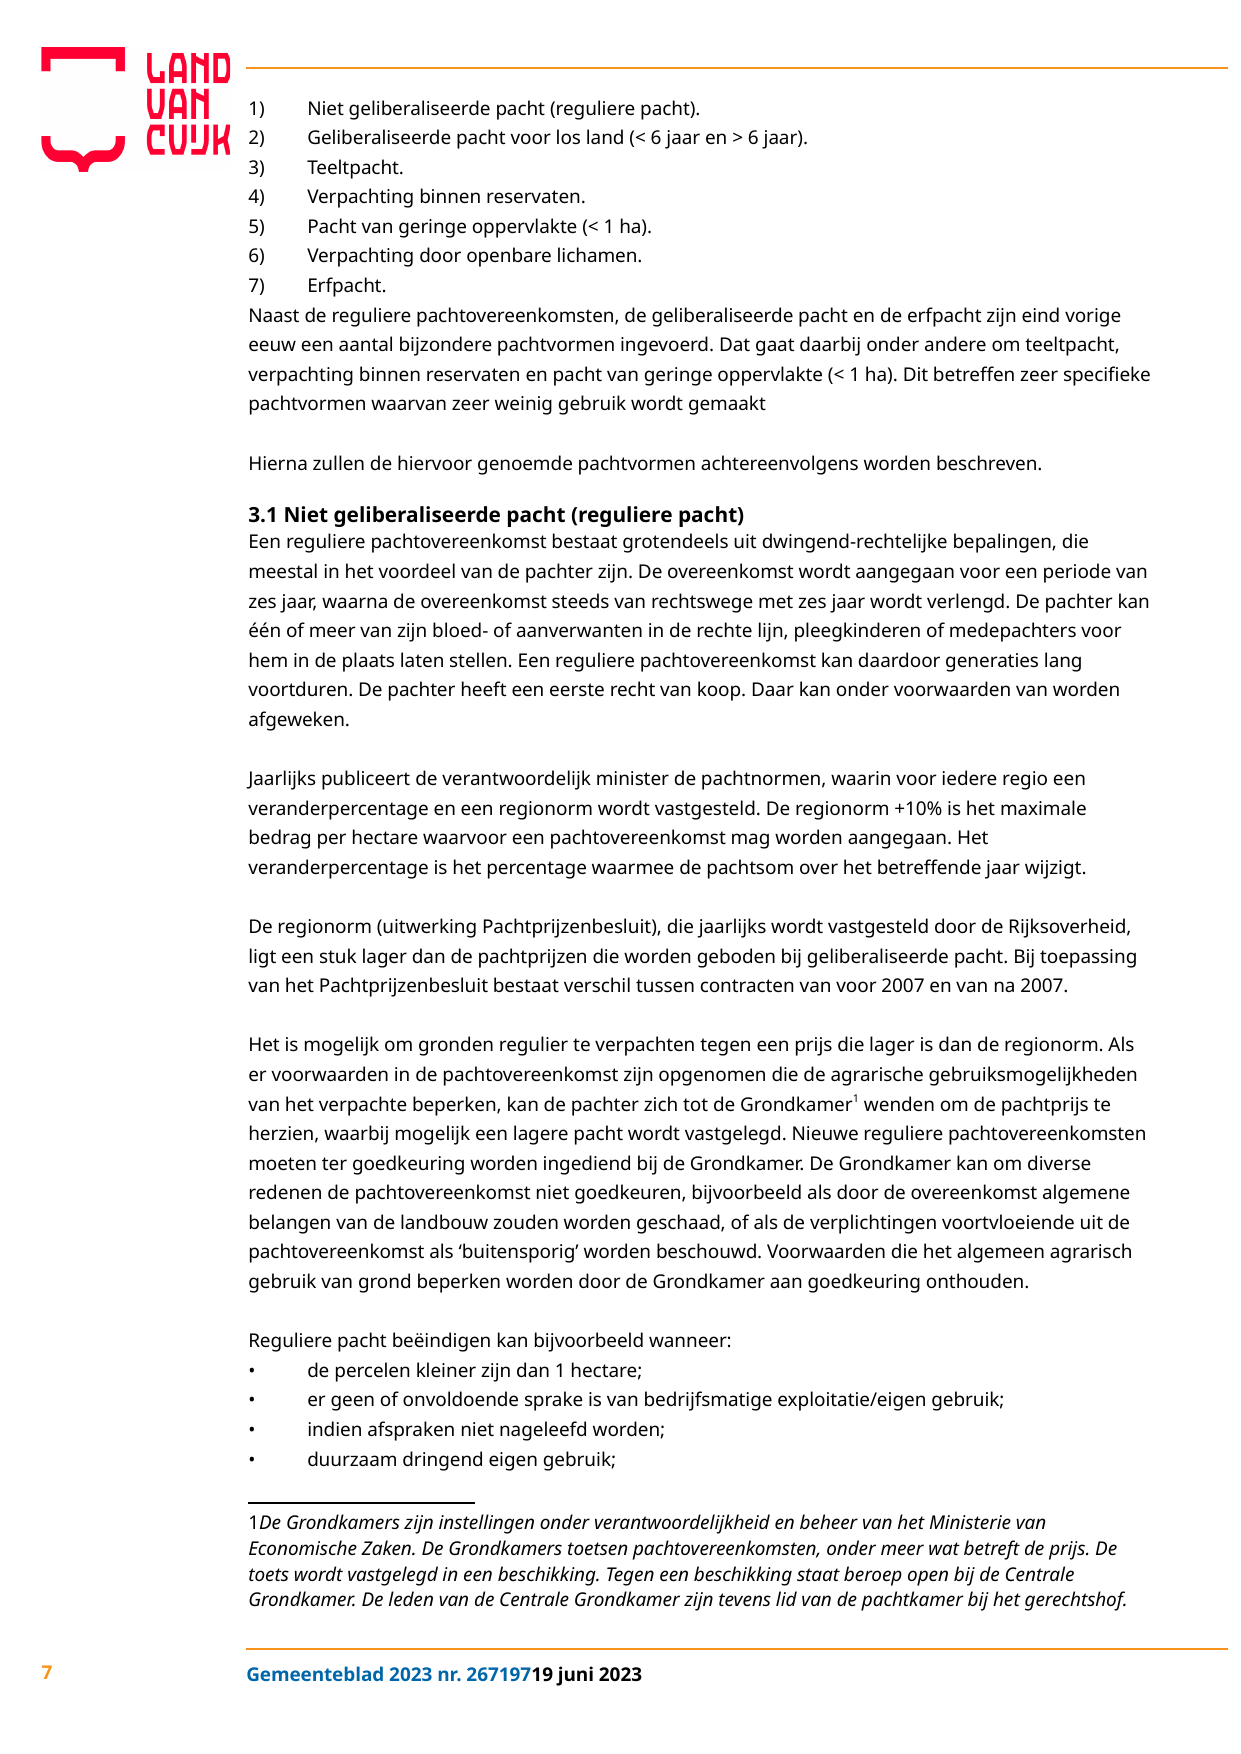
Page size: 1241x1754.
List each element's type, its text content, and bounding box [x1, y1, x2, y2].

list duurzaam dringend eigen gebruik; [248, 1446, 1152, 1471]
list Pacht van geringe oppervlakte (< 1 ha). [248, 213, 1152, 239]
text Jaarlijks publiceert de verantwoordelijk minister de pachtnormen, waarin voor iedere regio een veranderpercentage en een regionorm wordt vastgesteld. De regionorm +10% is het maximale bedrag per hectare waarvoor een pachtovereenkomst mag worden aangegaan. Het veranderpercentage is het percentage waarmee de pachtsom over het betreffende jaar wijzigt. [248, 765, 1152, 880]
list Niet geliberaliseerde pacht (reguliere pacht). [248, 95, 1152, 121]
list Verpachting binnen reservaten. [248, 183, 1152, 209]
text Hierna zullen de hiervoor genoemde pachtvormen achtereenvolgens worden beschreven. [248, 450, 1152, 476]
text 3.1 Niet geliberaliseerde pacht (reguliere pacht) [248, 500, 1152, 529]
list Geliberaliseerde pacht voor los land (< 6 jaar en > 6 jaar). [248, 124, 1152, 150]
list Erfpacht. [248, 272, 1152, 298]
text Reguliere pacht beëindigen kan bijvoorbeeld wanneer: [248, 1327, 1152, 1353]
text De Grondkamers zijn instellingen onder verantwoordelijkheid en beheer van het Ministerie van Economische Zaken. De Grondkamers toetsen pachtovereenkomsten, onder meer wat betreft de prijs. De toets wordt vastgelegd in een beschikking. Tegen een beschikking staat beroep open bij de Centrale Grondkamer. De leden van de Centrale Grondkamer zijn tevens lid van de pachtkamer bij het gerechtshof. [248, 1509, 1152, 1612]
picture [41, 47, 231, 172]
list Verpachting door openbare lichamen. [248, 243, 1152, 268]
list Teeltpacht. [248, 154, 1152, 180]
list er geen of onvoldoende sprake is van bedrijfsmatige exploitatie/eigen gebruik; [248, 1387, 1152, 1412]
text Het is mogelijk om gronden regulier te verpachten tegen een prijs die lager is dan de regionorm. Als er voorwaarden in de pachtovereenkomst zijn opgenomen die de agrarische gebruiksmogelijkheden van het verpachte beperken, kan de pachter zich tot de Grondkamer wenden om de pachtprijs te herzien, waarbij mogelijk een lagere pacht wordt vastgelegd. Nieuwe reguliere pachtovereenkomsten moeten ter goedkeuring worden ingediend bij de Grondkamer. De Grondkamer kan om diverse redenen de pachtovereenkomst niet goedkeuren, bijvoorbeeld als door de overeenkomst algemene belangen van de landbouw zouden worden geschaad, of als de verplichtingen voortvloeiende uit de pachtovereenkomst als ‘buitensporig’ worden beschouwd. Voorwaarden die het algemeen agrarisch gebruik van grond beperken worden door de Grondkamer aan goedkeuring onthouden. [248, 1032, 1152, 1294]
list de percelen kleiner zijn dan 1 hectare; [248, 1357, 1152, 1383]
text De regionorm (uitwerking Pachtprijzenbesluit), die jaarlijks wordt vastgesteld door de Rijksoverheid, ligt een stuk lager dan de pachtprijzen die worden geboden bij geliberaliseerde pacht. Bij toepassing van het Pachtprijzenbesluit bestaat verschil tussen contracten van voor 2007 en van na 2007. [248, 913, 1152, 998]
list indien afspraken niet nageleefd worden; [248, 1416, 1152, 1442]
text Een reguliere pachtovereenkomst bestaat grotendeels uit dwingend-rechtelijke bepalingen, die meestal in het voordeel van de pachter zijn. De overeenkomst wordt aangegaan voor een periode van zes jaar, waarna de overeenkomst steeds van rechtswege met zes jaar wordt verlengd. De pachter kan één of meer van zijn bloed- of aanverwanten in de rechte lijn, pleegkinderen of medepachters voor hem in de plaats laten stellen. Een reguliere pachtovereenkomst kan daardoor generaties lang voortduren. De pachter heeft een eerste recht van koop. Daar kan onder voorwaarden van worden afgeweken. [248, 529, 1152, 732]
text Naast de reguliere pachtovereenkomsten, de geliberaliseerde pacht en de erfpacht zijn eind vorige eeuw een aantal bijzondere pachtvormen ingevoerd. Dat gaat daarbij onder andere om teeltpacht, verpachting binnen reservaten en pacht van geringe oppervlakte (< 1 ha). Dit betreffen zeer specifieke pachtvormen waarvan zeer weinig gebruik wordt gemaakt [248, 302, 1152, 416]
